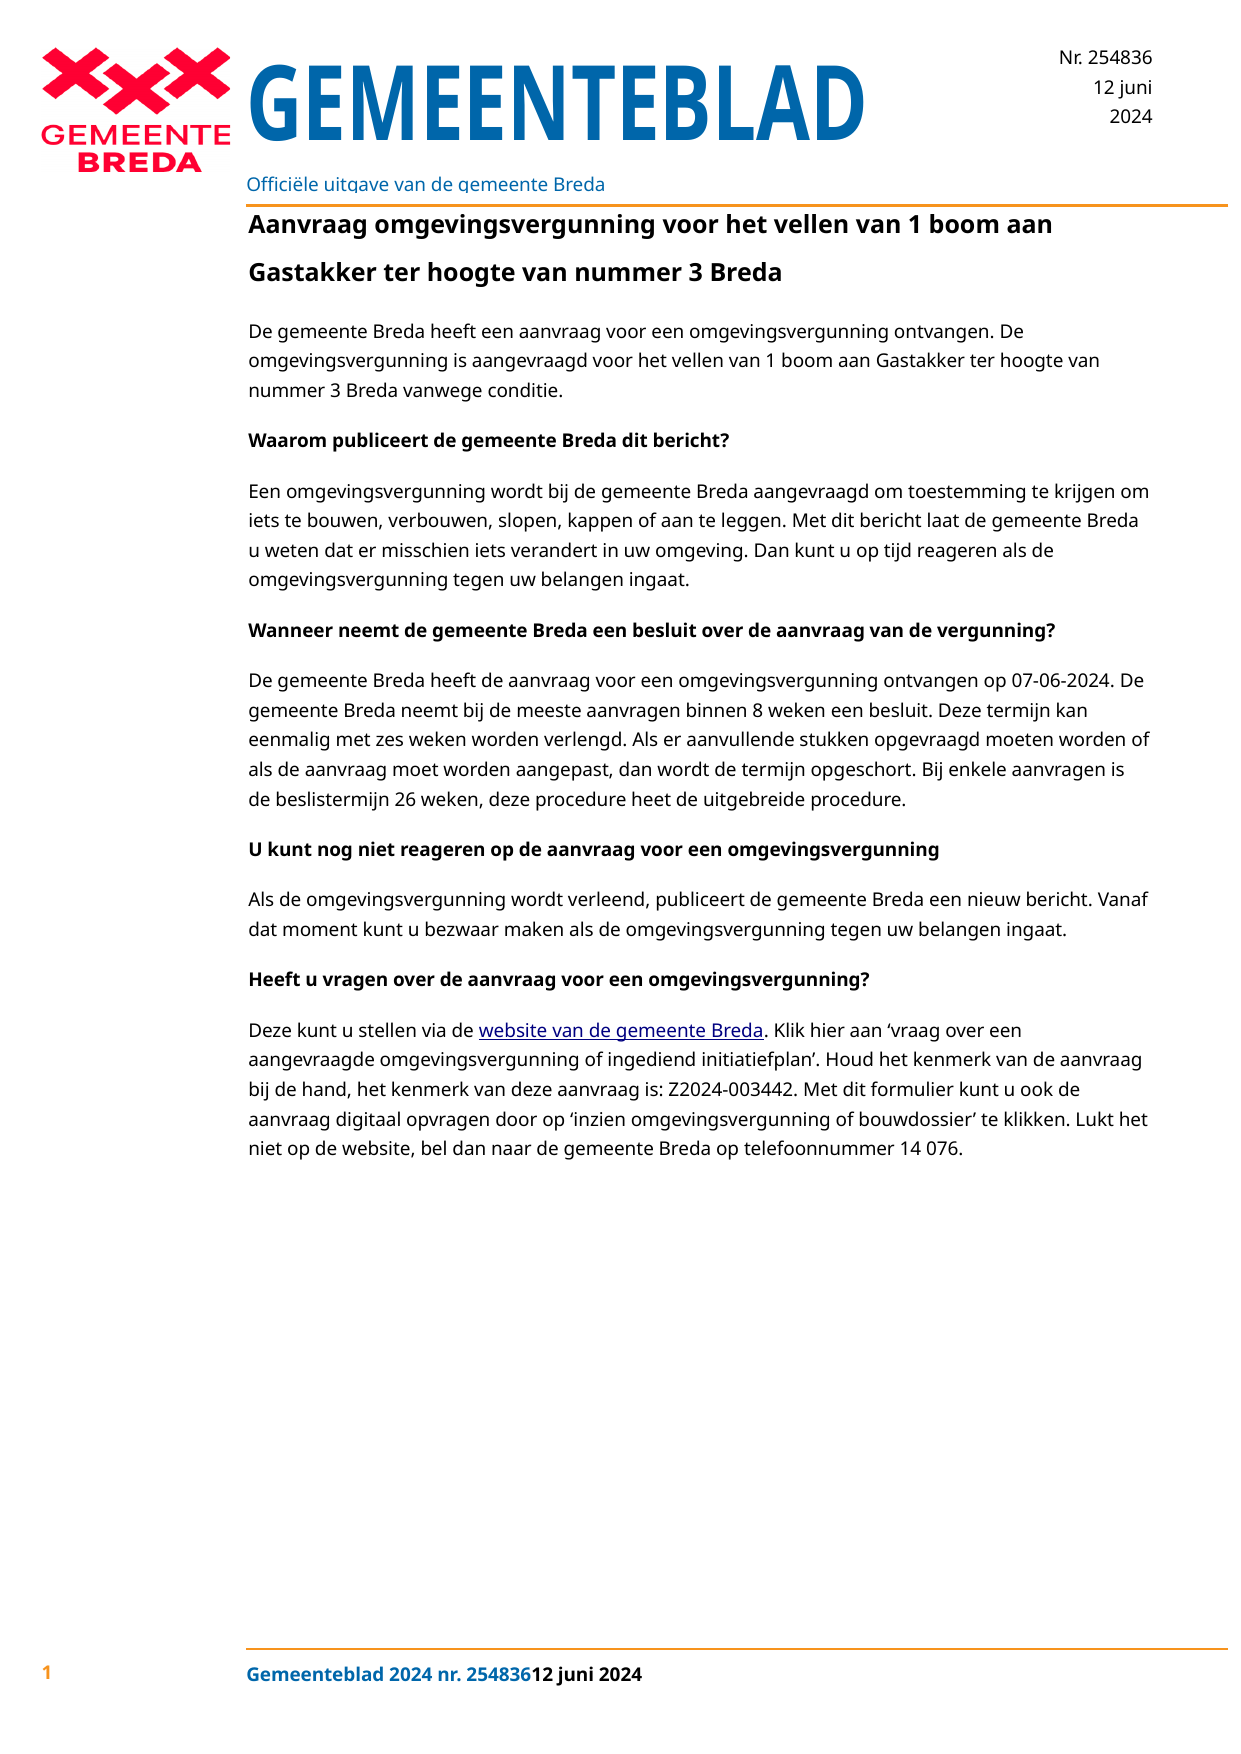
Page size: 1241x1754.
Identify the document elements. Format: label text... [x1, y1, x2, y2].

text Aanvraag omgevingsvergunning voor het vellen van 1 boom aan Gastakker ter hoogte van nummer 3 Breda [248, 207, 1152, 288]
text De gemeente Breda heeft de aanvraag voor een omgevingsvergunning ontvangen op 07-06-2024. De gemeente Breda neemt bij de meeste aanvragen binnen 8 weken een besluit. Deze termijn kan eenmalig met zes weken worden verlengd. Als er aanvullende stukken opgevraagd moeten worden of als de aanvraag moet worden aangepast, dan wordt de termijn opgeschort. Bij enkele aanvragen is de beslistermijn 26 weken, deze procedure heet de uitgebreide procedure. [248, 667, 1152, 812]
picture [41, 47, 231, 172]
text Waarom publiceert de gemeente Breda dit bericht? [248, 427, 1152, 453]
text De gemeente Breda heeft een aanvraag voor een omgevingsvergunning ontvangen. De omgevingsvergunning is aangevraagd voor het vellen van 1 boom aan Gastakker ter hoogte van nummer 3 Breda vanwege conditie. [248, 318, 1152, 403]
text Heeft u vragen over de aanvraag voor een omgevingsvergunning? [248, 967, 1152, 992]
text Een omgevingsvergunning wordt bij de gemeente Breda aangevraagd om toestemming te krijgen om iets te bouwen, verbouwen, slopen, kappen of aan te leggen. Met dit bericht laat de gemeente Breda u weten dat er misschien iets verandert in uw omgeving. Dan kunt u op tijd reageren als de omgevingsvergunning tegen uw belangen ingaat. [248, 478, 1152, 592]
text U kunt nog niet reageren op de aanvraag voor een omgevingsvergunning [248, 836, 1152, 862]
text Deze kunt u stellen via de website van de gemeente Breda. Klik hier aan ‘vraag over een aangevraagde omgevingsvergunning of ingediend initiatiefplan’. Houd het kenmerk van de aanvraag bij de hand, het kenmerk van deze aanvraag is: Z2024-003442. Met dit formulier kunt u ook de aanvraag digitaal opvragen door op ‘inzien omgevingsvergunning of bouwdossier’ te klikken. Lukt het niet op de website, bel dan naar de gemeente Breda op telefoonnummer 14 076. [248, 1017, 1152, 1161]
text Als de omgevingsvergunning wordt verleend, publiceert de gemeente Breda een nieuw bericht. Vanaf dat moment kunt u bezwaar maken als de omgevingsvergunning tegen uw belangen ingaat. [248, 887, 1152, 942]
text Wanneer neemt de gemeente Breda een besluit over de aanvraag van de vergunning? [248, 617, 1152, 643]
